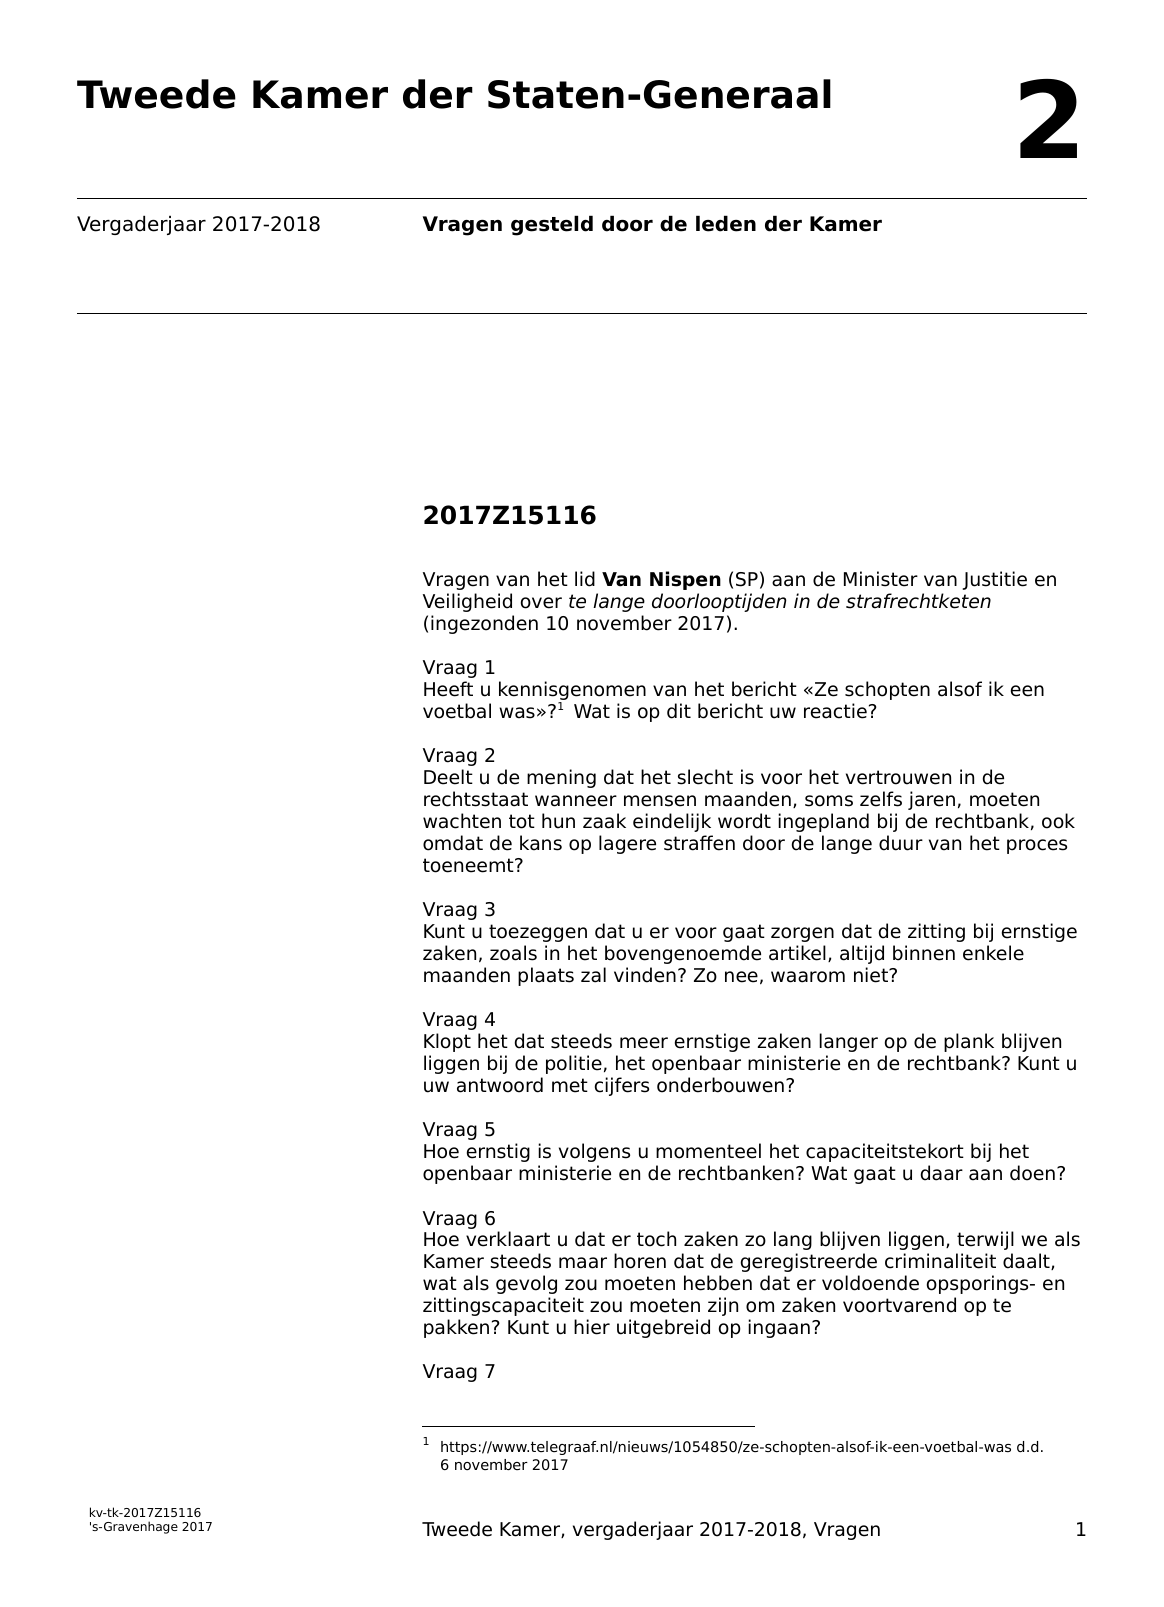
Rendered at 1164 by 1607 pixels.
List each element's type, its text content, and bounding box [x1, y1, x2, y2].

table_header Tweede Kamer der Staten-Generaal [77, 59, 886, 198]
text Klopt het dat steeds meer ernstige zaken langer op de plank blijven liggen bij de politie, het openbaar ministerie en de rechtbank? Kunt u uw antwoord met cijfers onderbouwen? [422, 1031, 1087, 1097]
text Deelt u de mening dat het slecht is voor het vertrouwen in de rechtsstaat wanneer mensen maanden, soms zelfs jaren, moeten wachten tot hun zaak eindelijk wordt ingepland bij de rechtbank, ook omdat de kans op lagere straffen door de lange duur van het proces toeneemt? [422, 767, 1087, 877]
text Kunt u toezeggen dat u er voor gaat zorgen dat de zitting bij ernstige zaken, zoals in het bovengenoemde artikel, altijd binnen enkele maanden plaats zal vinden? Zo nee, waarom niet? [422, 921, 1087, 987]
table_header 2 [886, 59, 1087, 198]
text Vraag 7 [422, 1361, 1087, 1383]
text Hoe verklaart u dat er toch zaken zo lang blijven liggen, terwijl we als Kamer steeds maar horen dat de geregistreerde criminaliteit daalt, wat als gevolg zou moeten hebben dat er voldoende opsporings- en zittingscapaciteit zou moeten zijn om zaken voortvarend op te pakken? Kunt u hier uitgebreid op ingaan? [422, 1229, 1087, 1339]
text 2017Z15116 [422, 501, 1087, 531]
text Hoe ernstig is volgens u momenteel het capaciteitstekort bij het openbaar ministerie en de rechtbanken? Wat gaat u daar aan doen? [422, 1141, 1087, 1185]
text Vraag 3 [422, 899, 1087, 921]
text 's-Gravenhage 2017 [88, 1520, 323, 1534]
text Heeft u kennisgenomen van het bericht «Ze schopten alsof ik een voetbal was»? Wat is op dit bericht uw reactie? [422, 679, 1087, 723]
text Vraag 5 [422, 1119, 1087, 1141]
text https://www.telegraaf.nl/nieuws/1054850/ze-schopten-alsof-ik-een-voetbal-was d.d. 6 november 2017 [422, 1435, 1087, 1474]
text Vraag 2 [422, 745, 1087, 767]
table_cell Vragen gesteld door de leden der Kamer [422, 199, 1087, 313]
text Vraag 1 [422, 657, 1087, 679]
text kv-tk-2017Z15116 [88, 1506, 323, 1520]
text Vraag 6 [422, 1207, 1087, 1229]
table_cell Vergaderjaar 2017-2018 [77, 199, 422, 313]
text Vraag 4 [422, 1009, 1087, 1031]
text Vragen van het lid Van Nispen (SP) aan de Minister van Justitie en Veiligheid over te lange doorlooptijden in de strafrechtketen (ingezonden 10 november 2017). [422, 569, 1087, 635]
